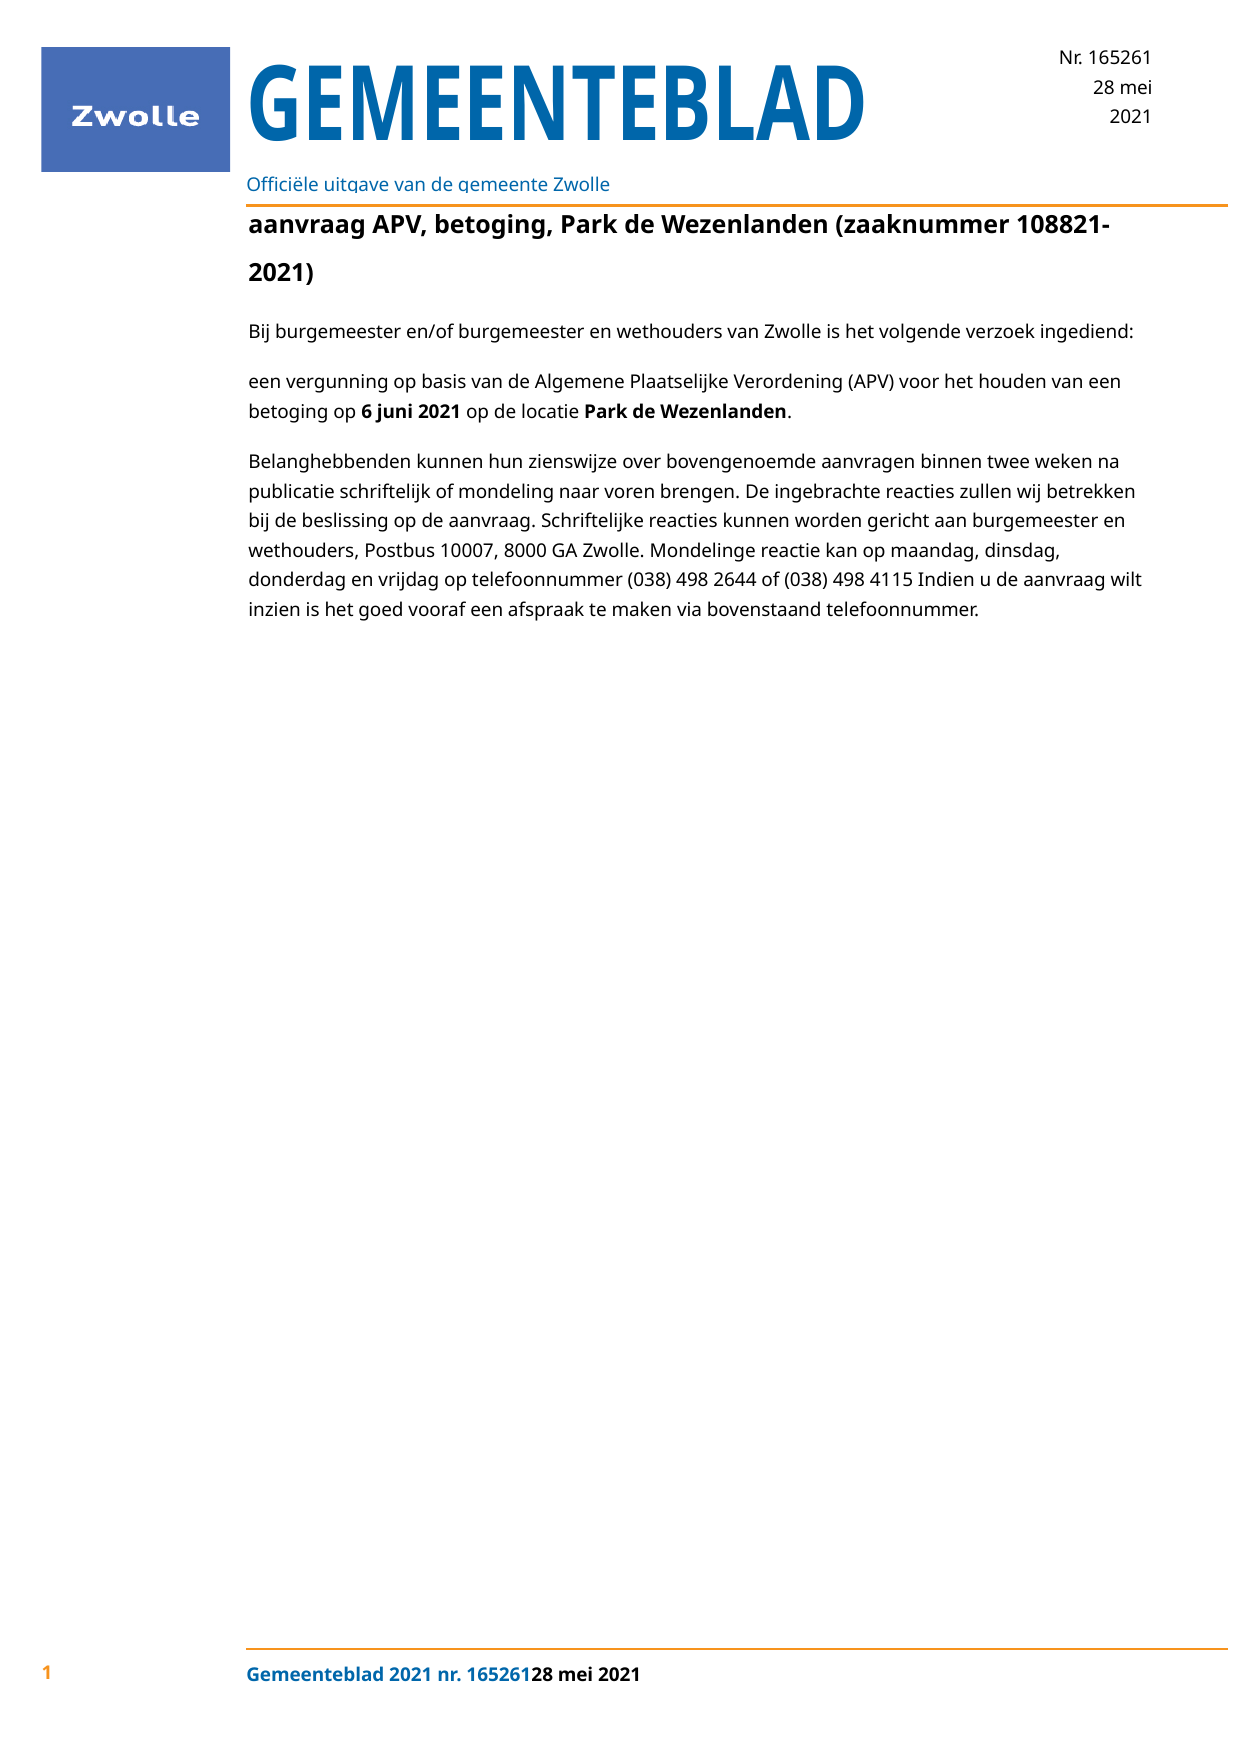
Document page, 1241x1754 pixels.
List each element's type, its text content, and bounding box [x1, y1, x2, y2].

text aanvraag APV, betoging, Park de Wezenlanden (zaaknummer 108821-2021) [248, 207, 1152, 288]
text een vergunning op basis van de Algemene Plaatselijke Verordening (APV) voor het houden van een betoging op 6 juni 2021 op de locatie Park de Wezenlanden. [248, 368, 1152, 424]
picture [41, 47, 231, 172]
text Bij burgemeester en/of burgemeester en wethouders van Zwolle is het volgende verzoek ingediend: [248, 318, 1152, 344]
text Belanghebbenden kunnen hun zienswijze over bovengenoemde aanvragen binnen twee weken na publicatie schriftelijk of mondeling naar voren brengen. De ingebrachte reacties zullen wij betrekken bij de beslissing op de aanvraag. Schriftelijke reacties kunnen worden gericht aan burgemeester en wethouders, Postbus 10007, 8000 GA Zwolle. Mondelinge reactie kan op maandag, dinsdag, donderdag en vrijdag op telefoonnummer (038) 498 2644 of (038) 498 4115 Indien u de aanvraag wilt inzien is het goed vooraf een afspraak te maken via bovenstaand telefoonnummer. [248, 448, 1152, 622]
